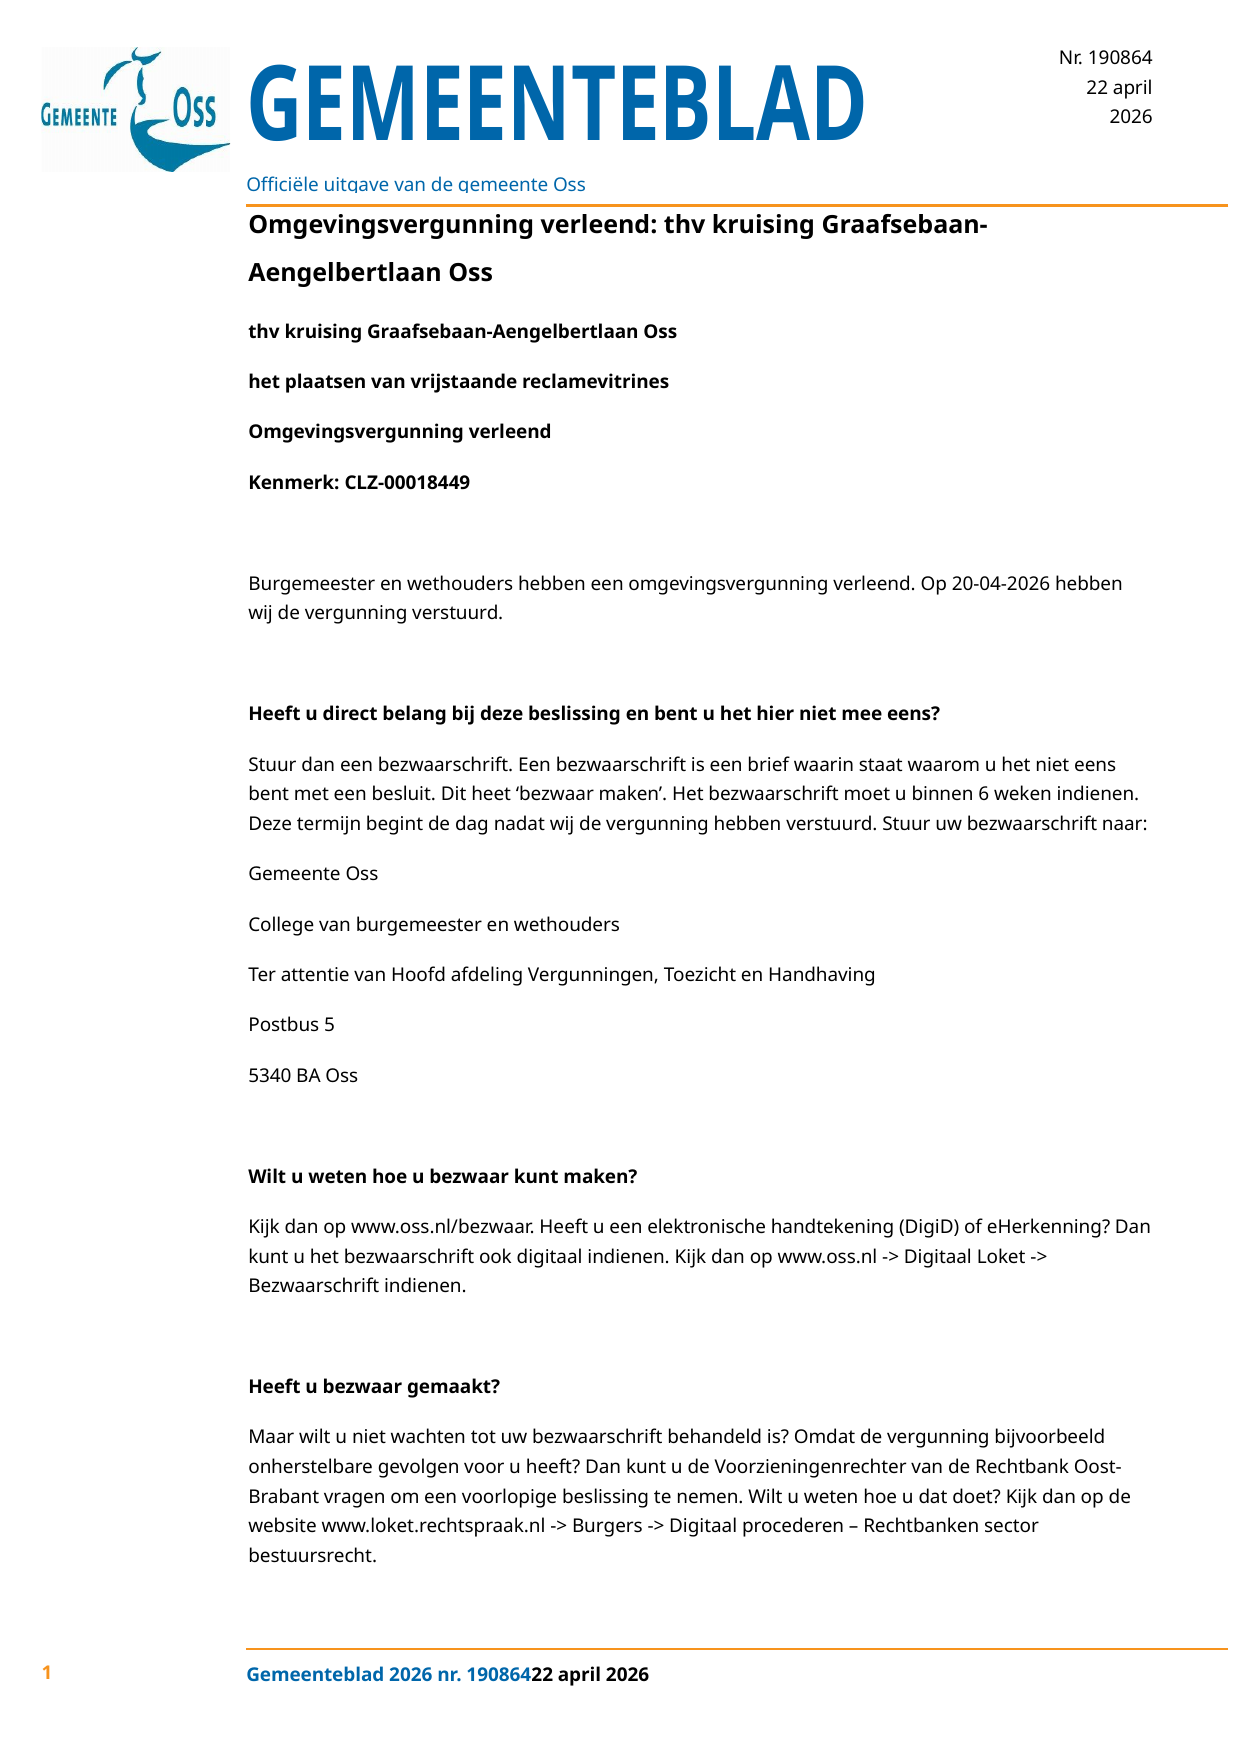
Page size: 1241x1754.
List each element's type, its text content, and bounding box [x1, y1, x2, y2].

text Gemeente Oss [248, 860, 1152, 886]
text Ter attentie van Hoofd afdeling Vergunningen, Toezicht en Handhaving [248, 961, 1152, 987]
text Heeft u bezwaar gemaakt? [248, 1373, 1152, 1399]
text het plaatsen van vrijstaande reclamevitrines [248, 368, 1152, 394]
text Kenmerk: CLZ-00018449 [248, 469, 1152, 495]
text Omgevingsvergunning verleend [248, 419, 1152, 444]
text thv kruising Graafsebaan-Aengelbertlaan Oss [248, 318, 1152, 344]
text Postbus 5 [248, 1012, 1152, 1037]
text Maar wilt u niet wachten tot uw bezwaarschrift behandeld is? Omdat de vergunning bijvoorbeeld onherstelbare gevolgen voor u heeft? Dan kunt u de Voorzieningenrechter van de Rechtbank Oost-Brabant vragen om een voorlopige beslissing te nemen. Wilt u weten hoe u dat doet? Kijk dan op de website www.loket.rechtspraak.nl -> Burgers -> Digitaal procederen – Rechtbanken sector bestuursrecht. [248, 1424, 1152, 1568]
text College van burgemeester en wethouders [248, 911, 1152, 937]
text Kijk dan op www.oss.nl/bezwaar. Heeft u een elektronische handtekening (DigiD) of eHerkenning? Dan kunt u het bezwaarschrift ook digitaal indienen. Kijk dan op www.oss.nl -> Digitaal Loket -> Bezwaarschrift indienen. [248, 1213, 1152, 1298]
text Stuur dan een bezwaarschrift. Een bezwaarschrift is een brief waarin staat waarom u het niet eens bent met een besluit. Dit heet ‘bezwaar maken’. Het bezwaarschrift moet u binnen 6 weken indienen. Deze termijn begint de dag nadat wij de vergunning hebben verstuurd. Stuur uw bezwaarschrift naar: [248, 751, 1152, 836]
text Heeft u direct belang bij deze beslissing en bent u het hier niet mee eens? [248, 700, 1152, 726]
picture [41, 47, 231, 172]
text Wilt u weten hoe u bezwaar kunt maken? [248, 1163, 1152, 1189]
text 5340 BA Oss [248, 1062, 1152, 1088]
text Omgevingsvergunning verleend: thv kruising Graafsebaan-Aengelbertlaan Oss [248, 207, 1152, 288]
text Burgemeester en wethouders hebben een omgevingsvergunning verleend. Op 20-04-2026 hebben wij de vergunning verstuurd. [248, 570, 1152, 625]
